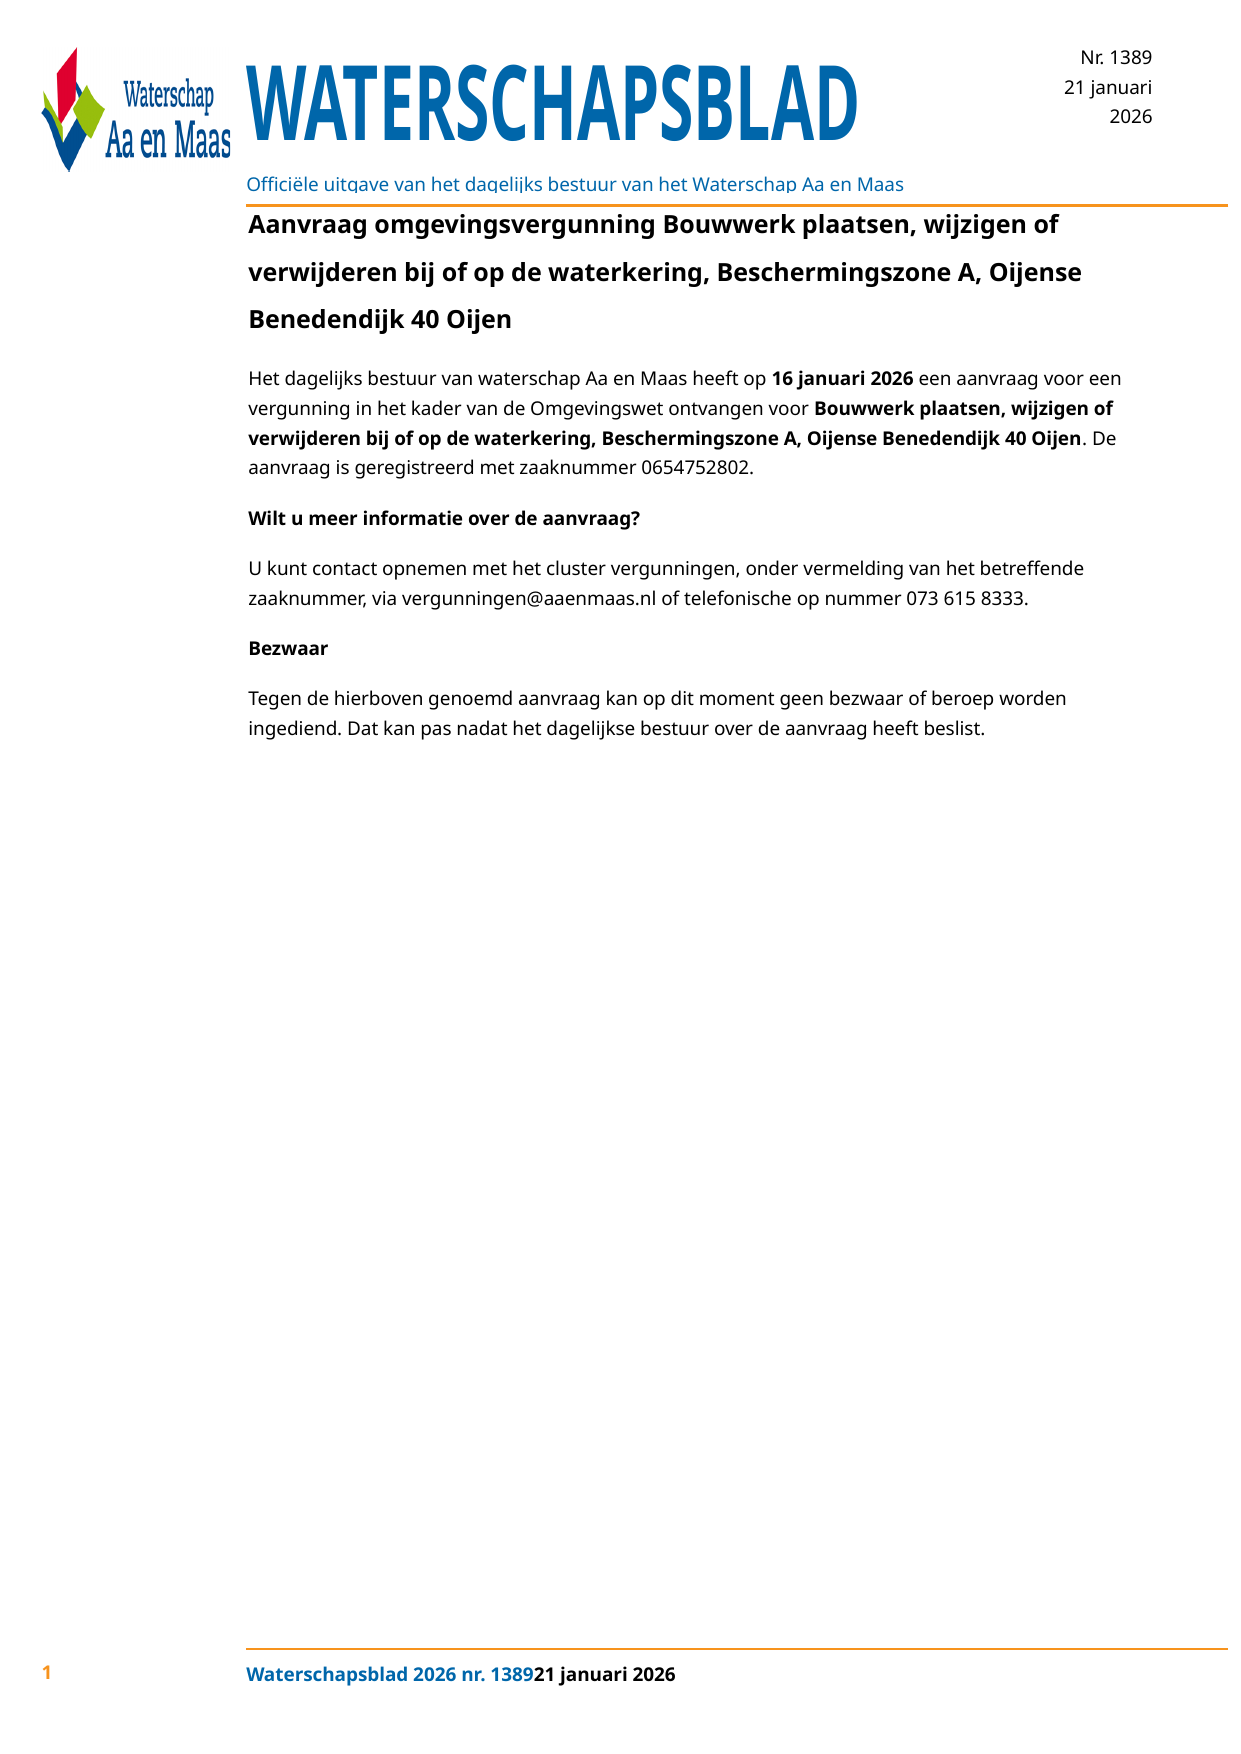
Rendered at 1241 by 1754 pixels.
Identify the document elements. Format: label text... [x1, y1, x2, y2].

text U kunt contact opnemen met het cluster vergunningen, onder vermelding van het betreffende zaaknummer, via vergunningen@aaenmaas.nl of telefonische op nummer 073 615 8333. [248, 555, 1152, 610]
text Bezwaar [248, 635, 1152, 661]
text Wilt u meer informatie over de aanvraag? [248, 505, 1152, 530]
picture [41, 47, 231, 172]
text Aanvraag omgevingsvergunning Bouwwerk plaatsen, wijzigen of verwijderen bij of op de waterkering, Beschermingszone A, Oijense Benedendijk 40 Oijen [248, 207, 1152, 336]
text Tegen de hierboven genoemd aanvraag kan op dit moment geen bezwaar of beroep worden ingediend. Dat kan pas nadat het dagelijkse bestuur over de aanvraag heeft beslist. [248, 686, 1152, 741]
text Het dagelijks bestuur van waterschap Aa en Maas heeft op 16 januari 2026 een aanvraag voor een vergunning in het kader van de Omgevingswet ontvangen voor Bouwwerk plaatsen, wijzigen of verwijderen bij of op de waterkering, Beschermingszone A, Oijense Benedendijk 40 Oijen. De aanvraag is geregistreerd met zaaknummer 0654752802. [248, 366, 1152, 480]
